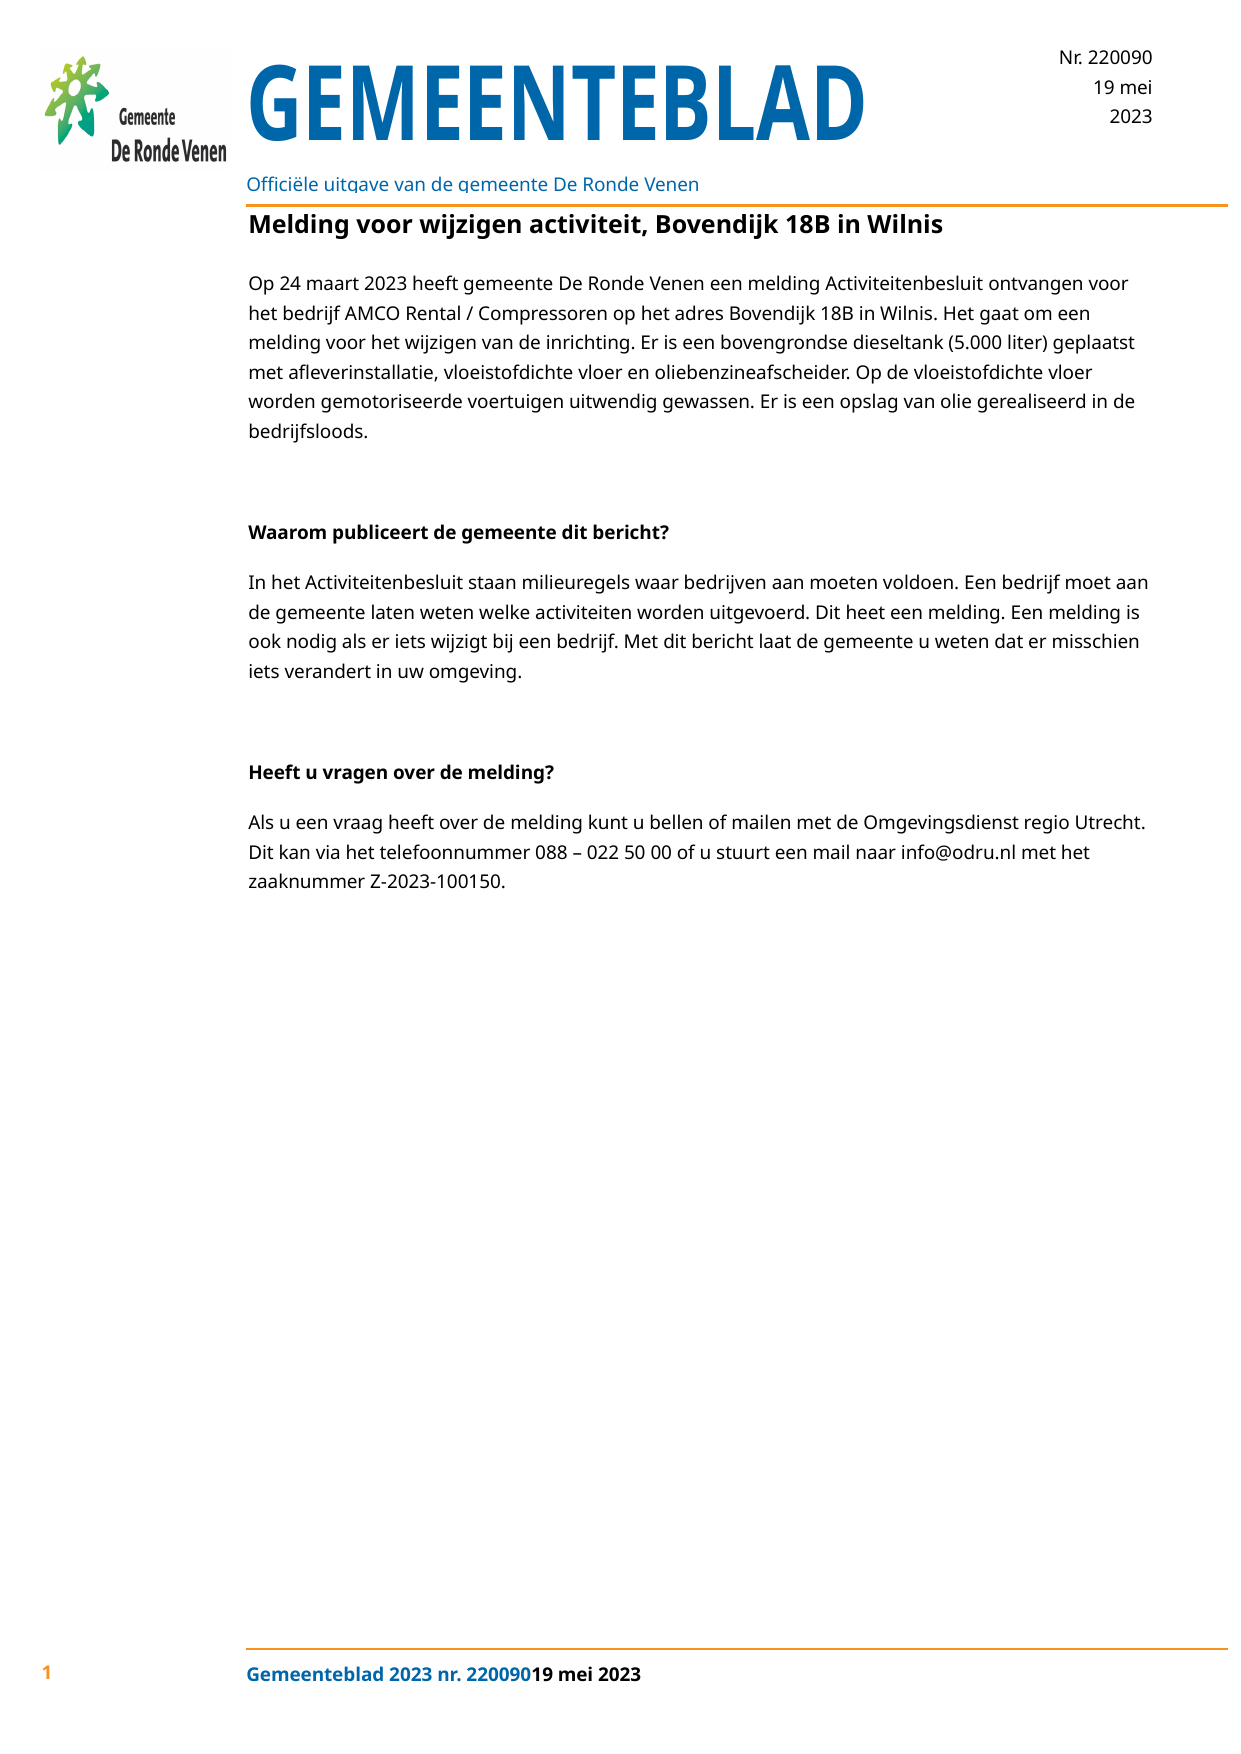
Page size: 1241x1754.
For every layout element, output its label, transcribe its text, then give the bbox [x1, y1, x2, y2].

text Als u een vraag heeft over de melding kunt u bellen of mailen met de Omgevingsdienst regio Utrecht. Dit kan via het telefoonnummer 088 – 022 50 00 of u stuurt een mail naar info@odru.nl met het zaaknummer Z-2023-100150. [248, 809, 1152, 894]
text Melding voor wijzigen activiteit, Bovendijk 18B in Wilnis [248, 207, 1152, 241]
picture [41, 47, 231, 172]
text Op 24 maart 2023 heeft gemeente De Ronde Venen een melding Activiteitenbesluit ontvangen voor het bedrijf AMCO Rental / Compressoren op het adres Bovendijk 18B in Wilnis. Het gaat om een melding voor het wijzigen van de inrichting. Er is een bovengrondse dieseltank (5.000 liter) geplaatst met afleverinstallatie, vloeistofdichte vloer en oliebenzineafscheider. Op de vloeistofdichte vloer worden gemotoriseerde voertuigen uitwendig gewassen. Er is een opslag van olie gerealiseerd in de bedrijfsloods. [248, 270, 1152, 444]
text Waarom publiceert de gemeente dit bericht? [248, 519, 1152, 545]
text Heeft u vragen over de melding? [248, 759, 1152, 785]
text In het Activiteitenbesluit staan milieuregels waar bedrijven aan moeten voldoen. Een bedrijf moet aan de gemeente laten weten welke activiteiten worden uitgevoerd. Dit heet een melding. Een melding is ook nodig als er iets wijzigt bij een bedrijf. Met dit bericht laat de gemeente u weten dat er misschien iets verandert in uw omgeving. [248, 569, 1152, 684]
